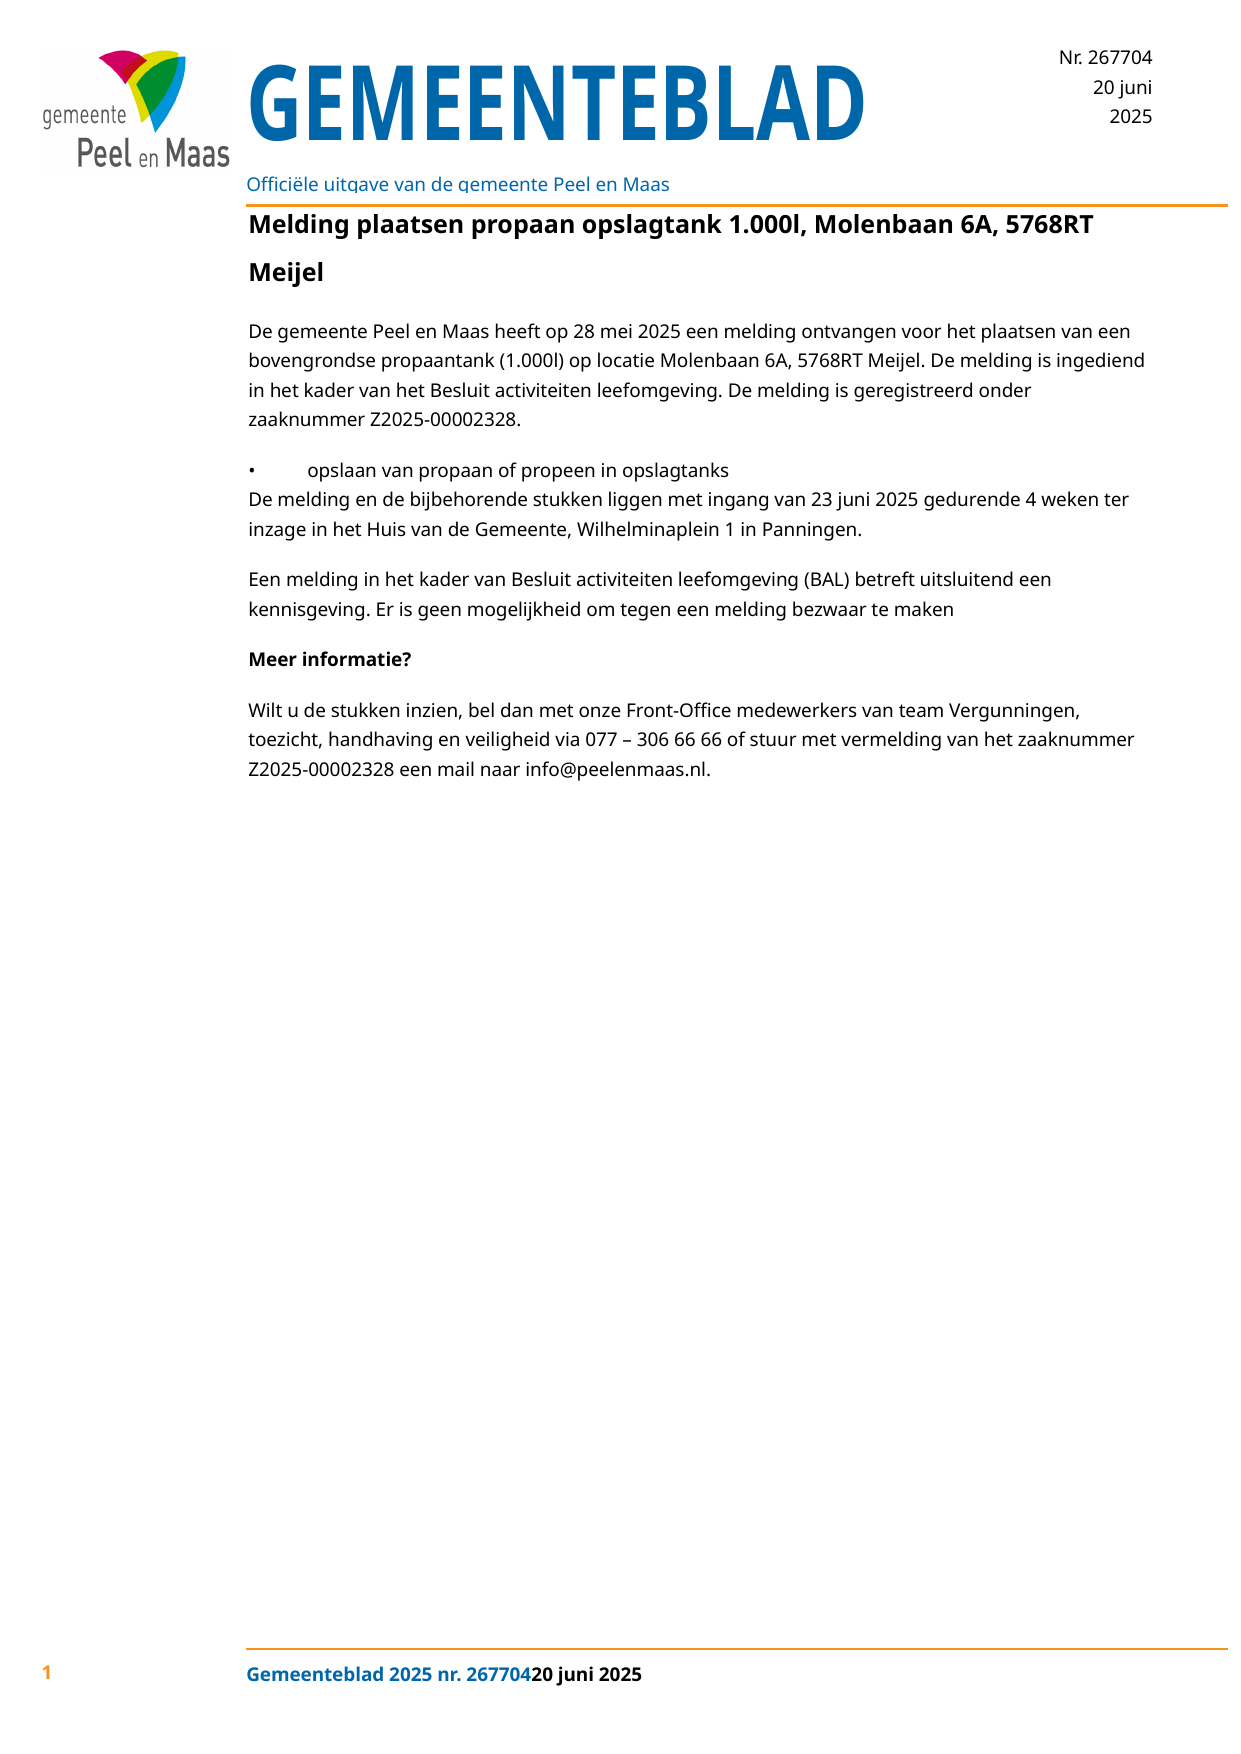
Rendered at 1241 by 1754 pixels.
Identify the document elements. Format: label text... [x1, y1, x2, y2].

text Melding plaatsen propaan opslagtank 1.000l, Molenbaan 6A, 5768RT Meijel [248, 207, 1152, 288]
text De melding en de bijbehorende stukken liggen met ingang van 23 juni 2025 gedurende 4 weken ter inzage in het Huis van de Gemeente, Wilhelminaplein 1 in Panningen. [248, 487, 1152, 542]
text Wilt u de stukken inzien, bel dan met onze Front-Office medewerkers van team Vergunningen, toezicht, handhaving en veiligheid via 077 – 306 66 66 of stuur met vermelding van het zaaknummer Z2025-00002328 een mail naar info@peelenmaas.nl. [248, 697, 1152, 782]
text Meer informatie? [248, 647, 1152, 672]
text De gemeente Peel en Maas heeft op 28 mei 2025 een melding ontvangen voor het plaatsen van een bovengrondse propaantank (1.000l) op locatie Molenbaan 6A, 5768RT Meijel. De melding is ingediend in het kader van het Besluit activiteiten leefomgeving. De melding is geregistreerd onder zaaknummer Z2025-00002328. [248, 318, 1152, 432]
text Een melding in het kader van Besluit activiteiten leefomgeving (BAL) betreft uitsluitend een kennisgeving. Er is geen mogelijkheid om tegen een melding bezwaar te maken [248, 567, 1152, 622]
list opslaan van propaan of propeen in opslagtanks [248, 457, 1152, 483]
picture [41, 47, 231, 172]
